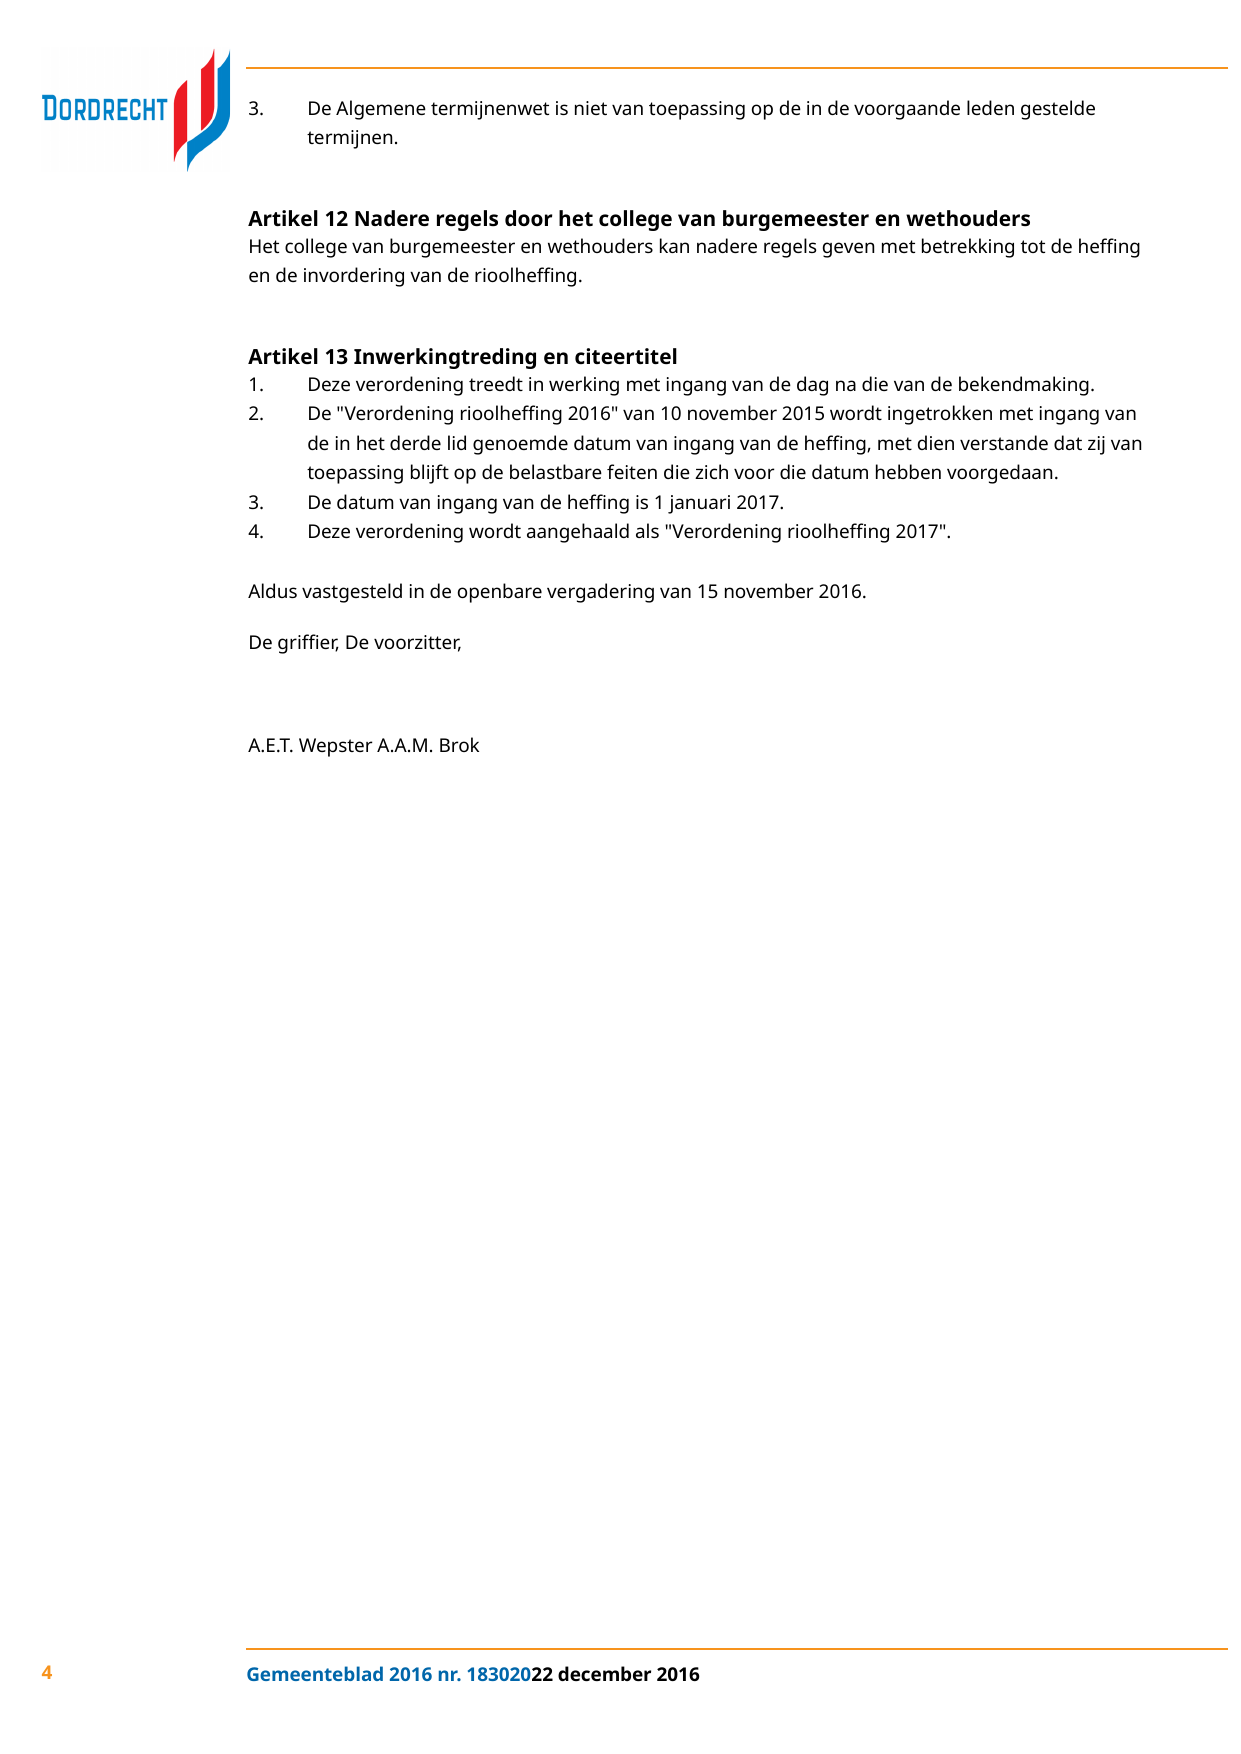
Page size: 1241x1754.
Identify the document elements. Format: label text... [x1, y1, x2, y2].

text De griffier, De voorzitter, [248, 629, 1152, 655]
text Artikel 13 Inwerkingtreding en citeertitel [248, 342, 1152, 371]
list De datum van ingang van de heffing is 1 januari 2017. [248, 489, 1152, 515]
list Deze verordening treedt in werking met ingang van de dag na die van de bekendmaking. [248, 371, 1152, 397]
picture [41, 47, 231, 172]
text Artikel 12 Nadere regels door het college van burgemeester en wethouders [248, 204, 1152, 233]
list De "Verordening rioolheffing 2016" van 10 november 2015 wordt ingetrokken met ingang van de in het derde lid genoemde datum van ingang van de heffing, met dien verstande dat zij van toepassing blijft op de belastbare feiten die zich voor die datum hebben voorgedaan. [248, 400, 1152, 485]
text A.E.T. Wepster A.A.M. Brok [248, 732, 1152, 758]
list De Algemene termijnenwet is niet van toepassing op de in de voorgaande leden gestelde termijnen. [248, 95, 1152, 150]
text Het college van burgemeester en wethouders kan nadere regels geven met betrekking tot de heffing en de invordering van de rioolheffing. [248, 233, 1152, 288]
list Deze verordening wordt aangehaald als "Verordening rioolheffing 2017". [248, 519, 1152, 544]
text Aldus vastgesteld in de openbare vergadering van 15 november 2016. [248, 578, 1152, 604]
